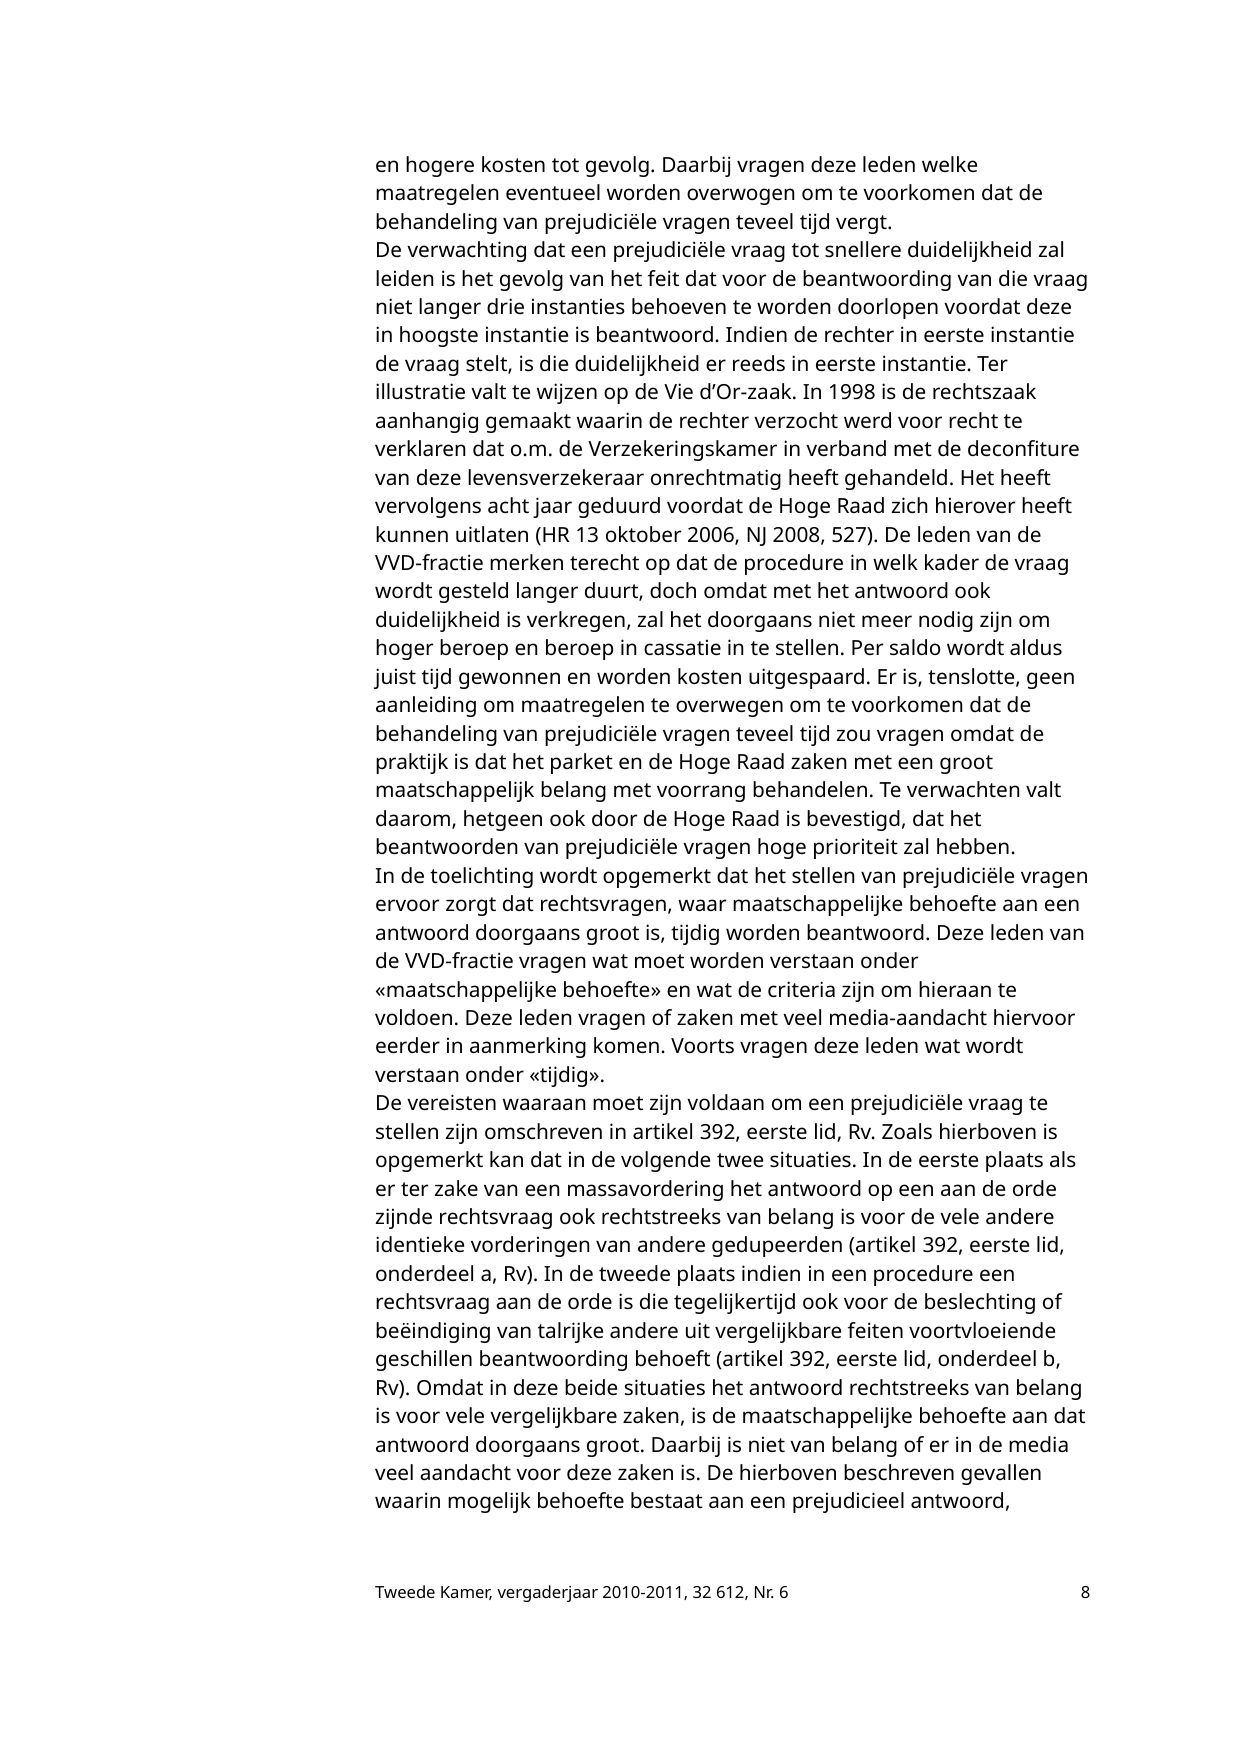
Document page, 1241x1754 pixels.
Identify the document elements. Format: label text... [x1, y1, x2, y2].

text en hogere kosten tot gevolg. Daarbij vragen deze leden welke maatregelen eventueel worden overwogen om te voorkomen dat de behandeling van prejudiciële vragen teveel tijd vergt. [375, 150, 1090, 235]
text In de toelichting wordt opgemerkt dat het stellen van prejudiciële vragen ervoor zorgt dat rechtsvragen, waar maatschappelijke behoefte aan een antwoord doorgaans groot is, tijdig worden beantwoord. Deze leden van de VVD-fractie vragen wat moet worden verstaan onder «maatschappelijke behoefte» en wat de criteria zijn om hieraan te voldoen. Deze leden vragen of zaken met veel media-aandacht hiervoor eerder in aanmerking komen. Voorts vragen deze leden wat wordt verstaan onder «tijdig». [375, 861, 1090, 1088]
text De verwachting dat een prejudiciële vraag tot snellere duidelijkheid zal leiden is het gevolg van het feit dat voor de beantwoording van die vraag niet langer drie instanties behoeven te worden doorlopen voordat deze in hoogste instantie is beantwoord. Indien de rechter in eerste instantie de vraag stelt, is die duidelijkheid er reeds in eerste instantie. Ter illustratie valt te wijzen op de Vie d’Or-zaak. In 1998 is de rechtszaak aanhangig gemaakt waarin de rechter verzocht werd voor recht te verklaren dat o.m. de Verzekeringskamer in verband met de deconfiture van deze levensverzekeraar onrechtmatig heeft gehandeld. Het heeft vervolgens acht jaar geduurd voordat de Hoge Raad zich hierover heeft kunnen uitlaten (HR 13 oktober 2006, NJ 2008, 527). De leden van de VVD-fractie merken terecht op dat de procedure in welk kader de vraag wordt gesteld langer duurt, doch omdat met het antwoord ook duidelijkheid is verkregen, zal het doorgaans niet meer nodig zijn om hoger beroep en beroep in cassatie in te stellen. Per saldo wordt aldus juist tijd gewonnen en worden kosten uitgespaard. Er is, tenslotte, geen aanleiding om maatregelen te overwegen om te voorkomen dat de behandeling van prejudiciële vragen teveel tijd zou vragen omdat de praktijk is dat het parket en de Hoge Raad zaken met een groot maatschappelijk belang met voorrang behandelen. Te verwachten valt daarom, hetgeen ook door de Hoge Raad is bevestigd, dat het beantwoorden van prejudiciële vragen hoge prioriteit zal hebben. [375, 235, 1090, 861]
text De vereisten waaraan moet zijn voldaan om een prejudiciële vraag te stellen zijn omschreven in artikel 392, eerste lid, Rv. Zoals hierboven is opgemerkt kan dat in de volgende twee situaties. In de eerste plaats als er ter zake van een massavordering het antwoord op een aan de orde zijnde rechtsvraag ook rechtstreeks van belang is voor de vele andere identieke vorderingen van andere gedupeerden (artikel 392, eerste lid, onderdeel a, Rv). In de tweede plaats indien in een procedure een rechtsvraag aan de orde is die tegelijkertijd ook voor de beslechting of beëindiging van talrijke andere uit vergelijkbare feiten voortvloeiende geschillen beantwoording behoeft (artikel 392, eerste lid, onderdeel b, Rv). Omdat in deze beide situaties het antwoord rechtstreeks van belang is voor vele vergelijkbare zaken, is de maatschappelijke behoefte aan dat antwoord doorgaans groot. Daarbij is niet van belang of er in de media veel aandacht voor deze zaken is. De hierboven beschreven gevallen waarin mogelijk behoefte bestaat aan een prejudicieel antwoord, [375, 1088, 1090, 1515]
